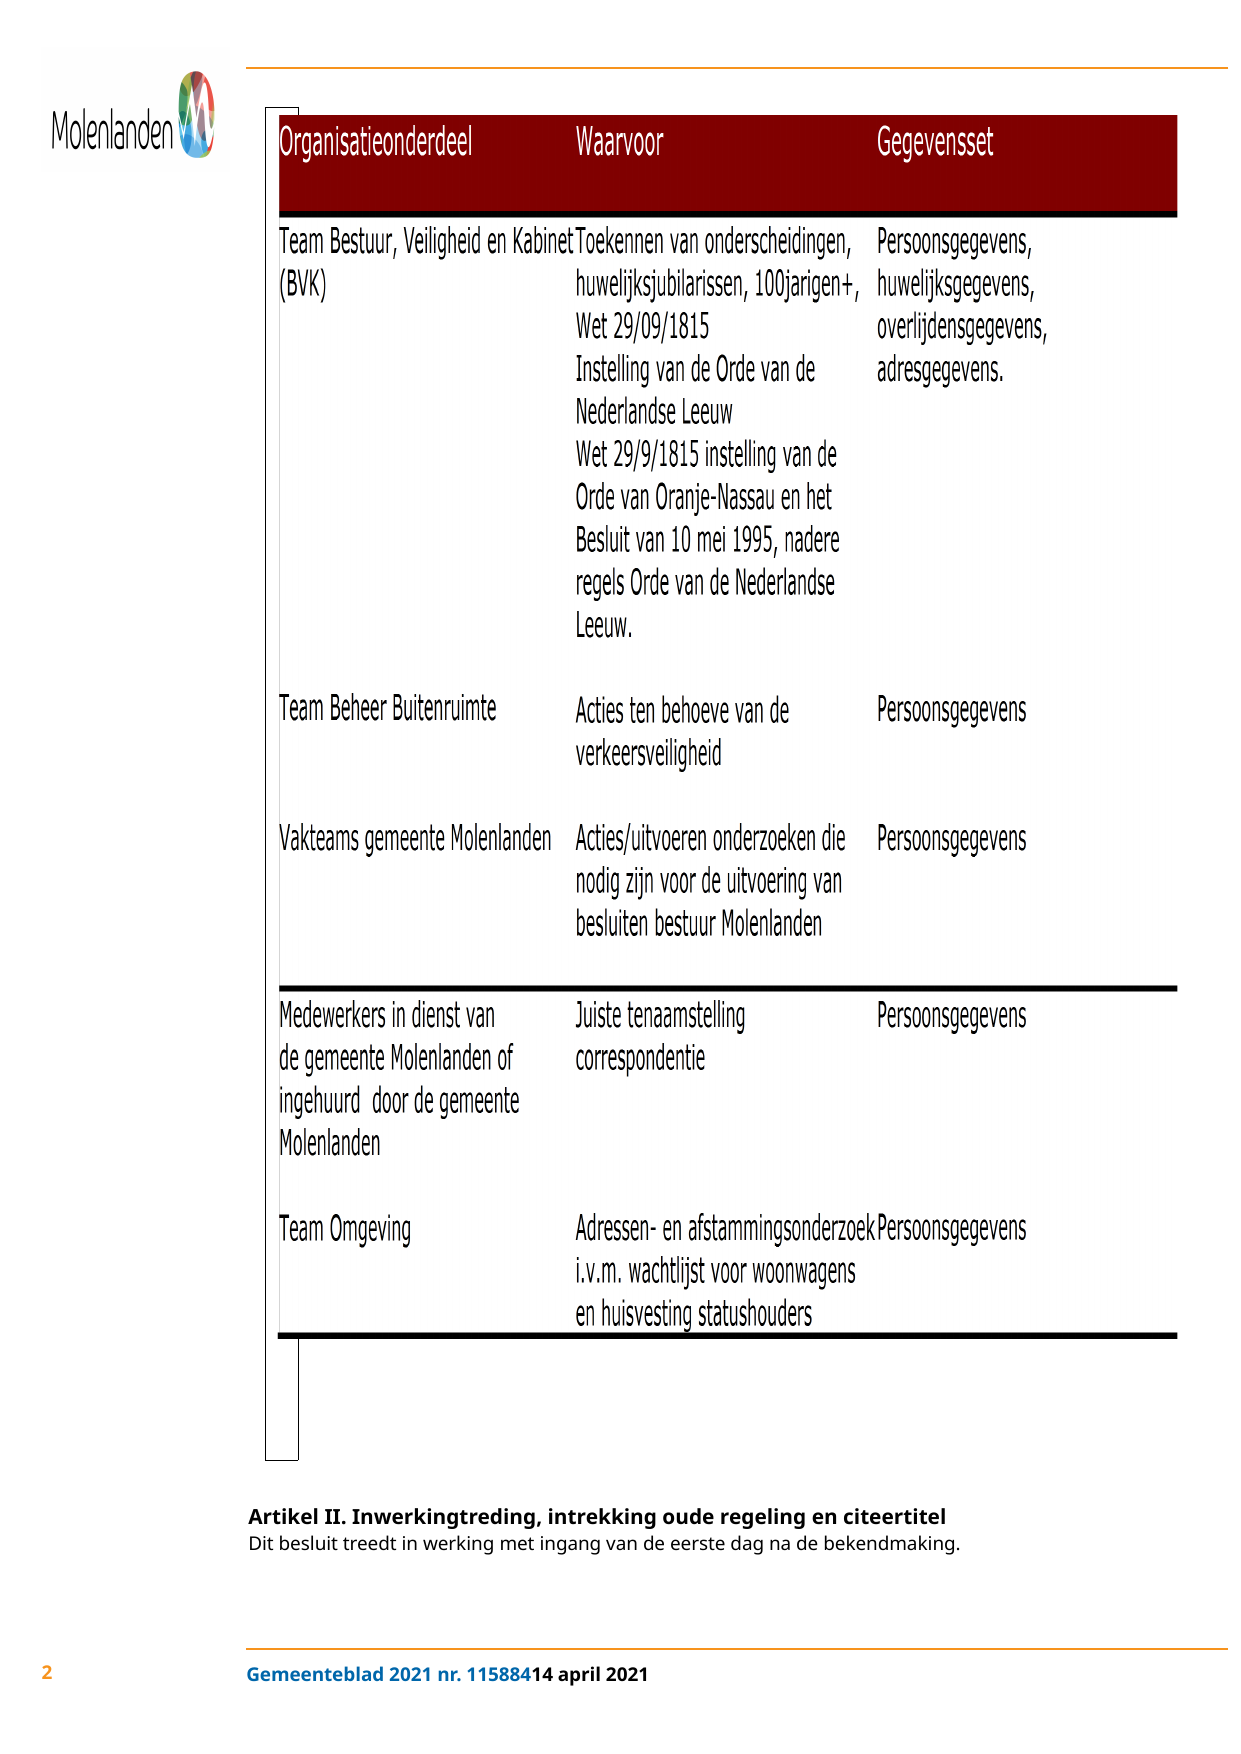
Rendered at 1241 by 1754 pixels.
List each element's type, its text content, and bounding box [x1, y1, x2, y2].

text Dit besluit treedt in werking met ingang van de eerste dag na de bekendmaking. [248, 1531, 1152, 1556]
picture [41, 47, 231, 172]
text Artikel II. Inwerkingtreding, intrekking oude regeling en citeertitel [248, 1502, 1152, 1531]
picture [273, 115, 1178, 1451]
